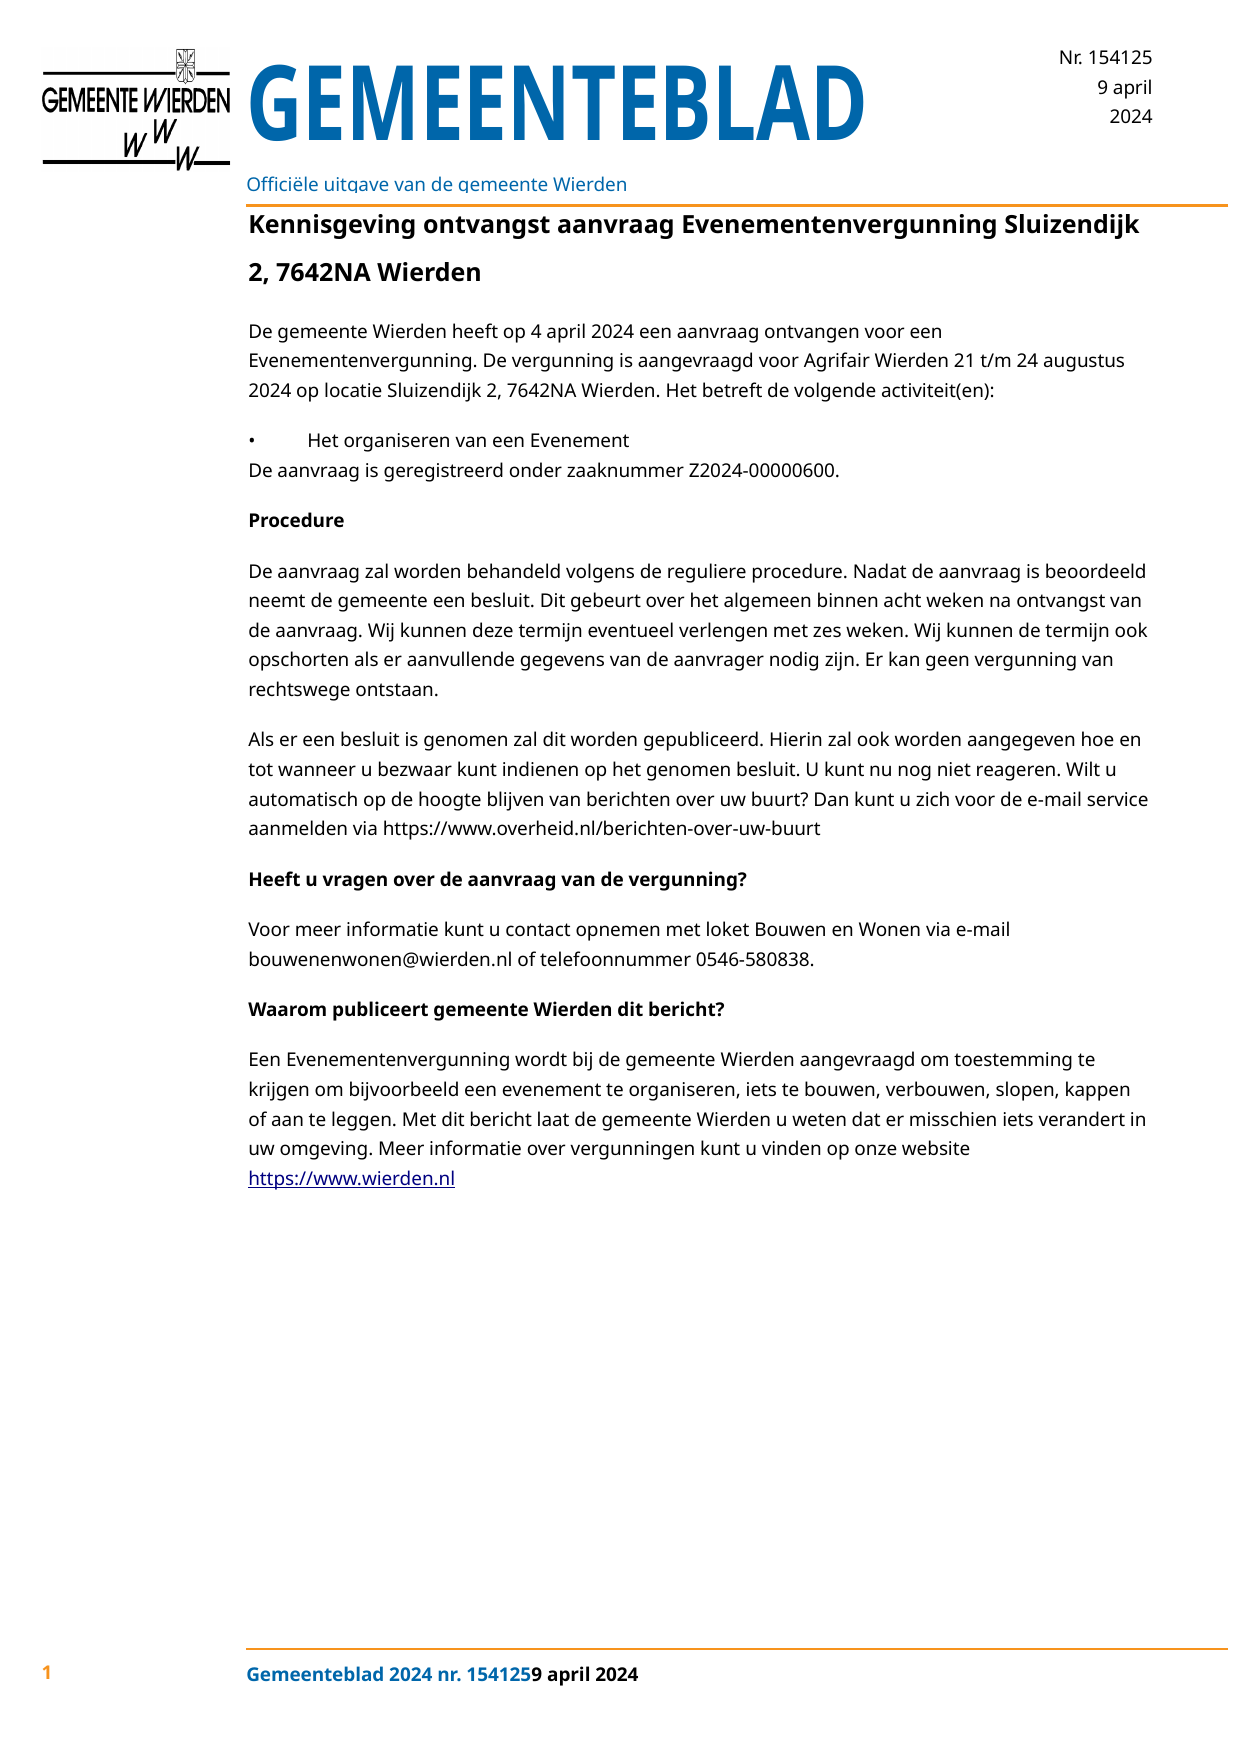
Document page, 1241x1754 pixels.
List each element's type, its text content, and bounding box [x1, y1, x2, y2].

text Waarom publiceert gemeente Wierden dit bericht? [248, 996, 1152, 1022]
text Kennisgeving ontvangst aanvraag Evenementenvergunning Sluizendijk 2, 7642NA Wierden [248, 207, 1152, 288]
text Een Evenementenvergunning wordt bij de gemeente Wierden aangevraagd om toestemming te krijgen om bijvoorbeeld een evenement te organiseren, iets te bouwen, verbouwen, slopen, kappen of aan te leggen. Met dit bericht laat de gemeente Wierden u weten dat er misschien iets verandert in uw omgeving. Meer informatie over vergunningen kunt u vinden op onze website https://www.wierden.nl [248, 1047, 1152, 1191]
text De aanvraag zal worden behandeld volgens de reguliere procedure. Nadat de aanvraag is beoordeeld neemt de gemeente een besluit. Dit gebeurt over het algemeen binnen acht weken na ontvangst van de aanvraag. Wij kunnen deze termijn eventueel verlengen met zes weken. Wij kunnen de termijn ook opschorten als er aanvullende gegevens van de aanvrager nodig zijn. Er kan geen vergunning van rechtswege ontstaan. [248, 558, 1152, 702]
text De gemeente Wierden heeft op 4 april 2024 een aanvraag ontvangen voor een Evenementenvergunning. De vergunning is aangevraagd voor Agrifair Wierden 21 t/m 24 augustus 2024 op locatie Sluizendijk 2, 7642NA Wierden. Het betreft de volgende activiteit(en): [248, 318, 1152, 403]
list Het organiseren van een Evenement [248, 427, 1152, 453]
picture [41, 47, 231, 172]
text Heeft u vragen over de aanvraag van de vergunning? [248, 866, 1152, 892]
text Procedure [248, 507, 1152, 533]
text Als er een besluit is genomen zal dit worden gepubliceerd. Hierin zal ook worden aangegeven hoe en tot wanneer u bezwaar kunt indienen op het genomen besluit. U kunt nu nog niet reageren. Wilt u automatisch op de hoogte blijven van berichten over uw buurt? Dan kunt u zich voor de e-mail service aanmelden via https://www.overheid.nl/berichten-over-uw-buurt [248, 727, 1152, 841]
text De aanvraag is geregistreerd onder zaaknummer Z2024-00000600. [248, 457, 1152, 483]
text Voor meer informatie kunt u contact opnemen met loket Bouwen en Wonen via e-mail bouwenenwonen@wierden.nl of telefoonnummer 0546-580838. [248, 916, 1152, 972]
